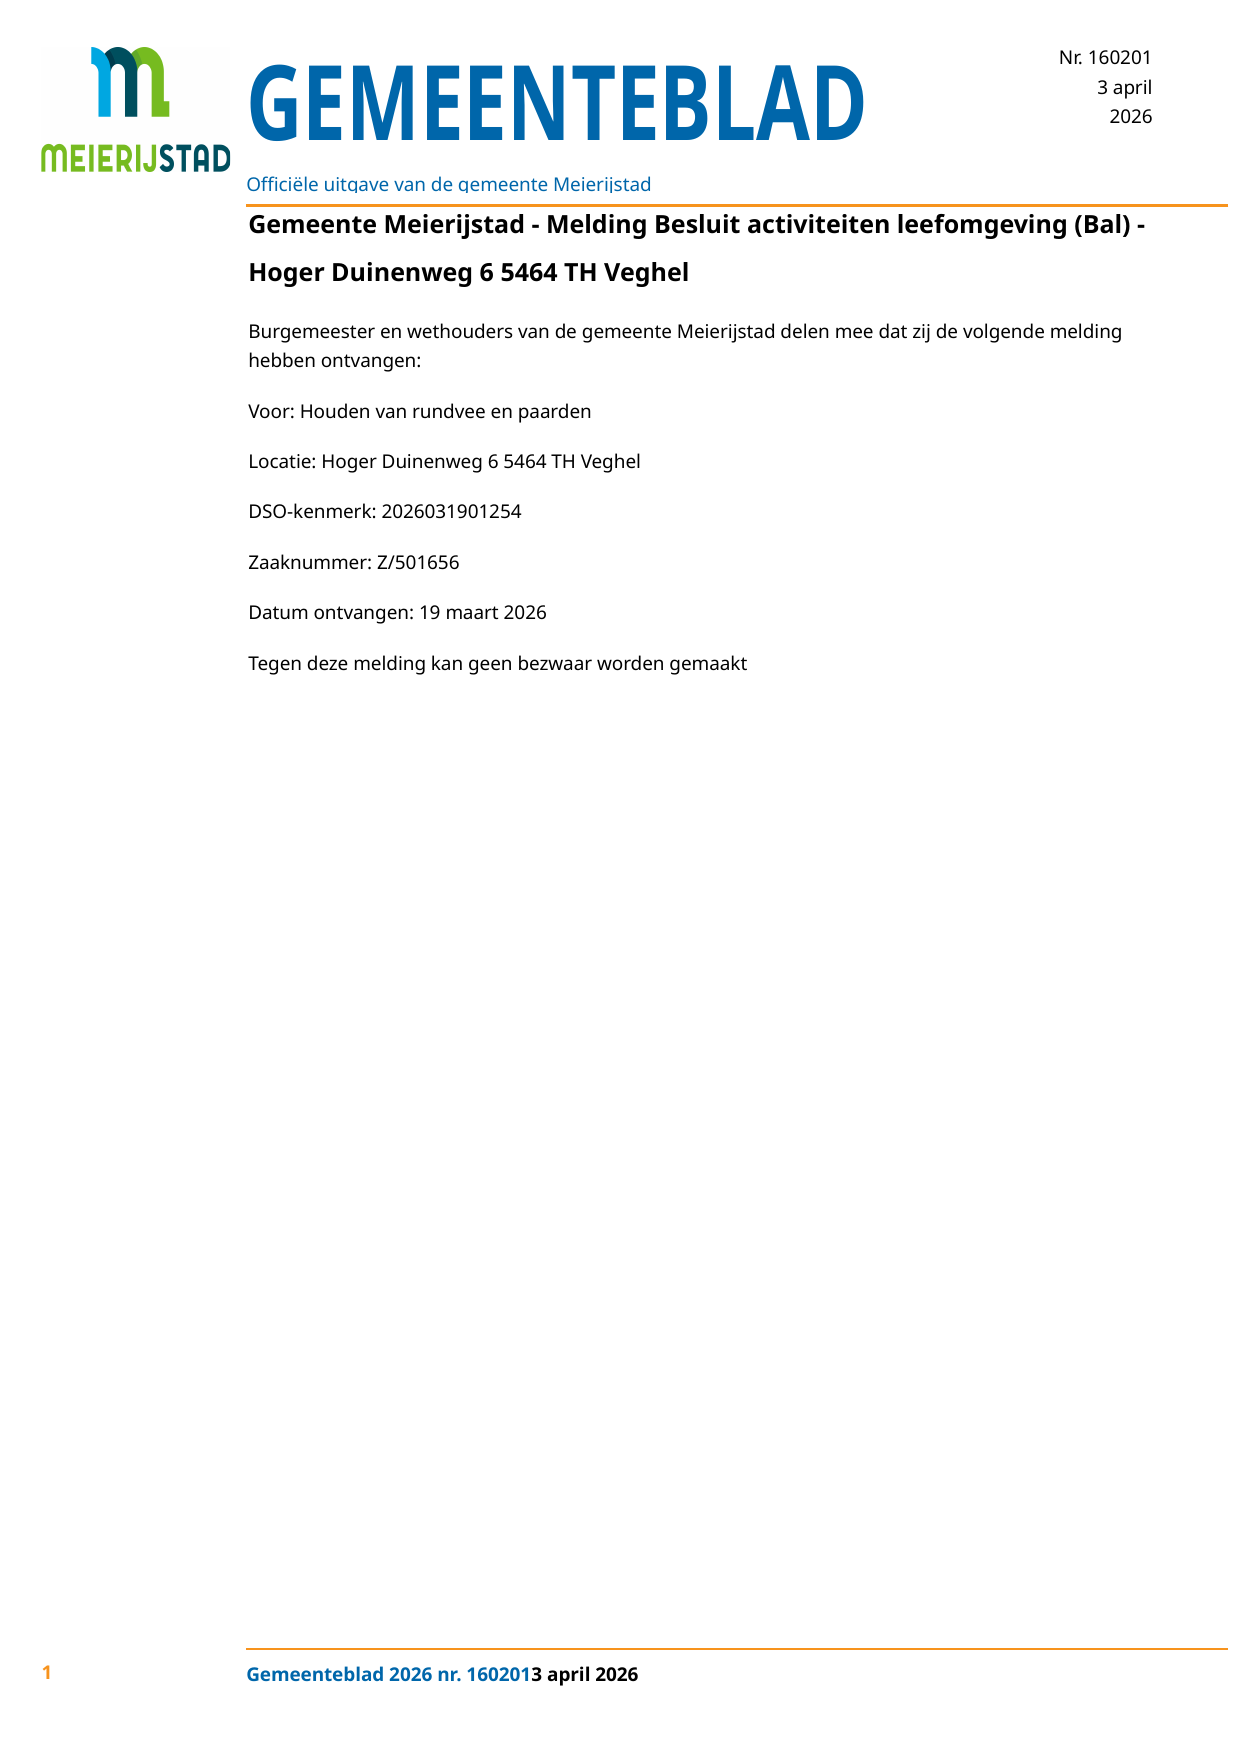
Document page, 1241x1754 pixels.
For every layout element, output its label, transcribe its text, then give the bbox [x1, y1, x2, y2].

text Burgemeester en wethouders van de gemeente Meierijstad delen mee dat zij de volgende melding hebben ontvangen: [248, 318, 1152, 373]
text Datum ontvangen: 19 maart 2026 [248, 599, 1152, 625]
text Tegen deze melding kan geen bezwaar worden gemaakt [248, 650, 1152, 676]
text Zaaknummer: Z/501656 [248, 549, 1152, 575]
text DSO-kenmerk: 2026031901254 [248, 499, 1152, 524]
text Voor: Houden van rundvee en paarden [248, 398, 1152, 424]
text Gemeente Meierijstad - Melding Besluit activiteiten leefomgeving (Bal) - Hoger Duinenweg 6 5464 TH Veghel [248, 207, 1152, 288]
picture [41, 47, 231, 172]
text Locatie: Hoger Duinenweg 6 5464 TH Veghel [248, 448, 1152, 474]
